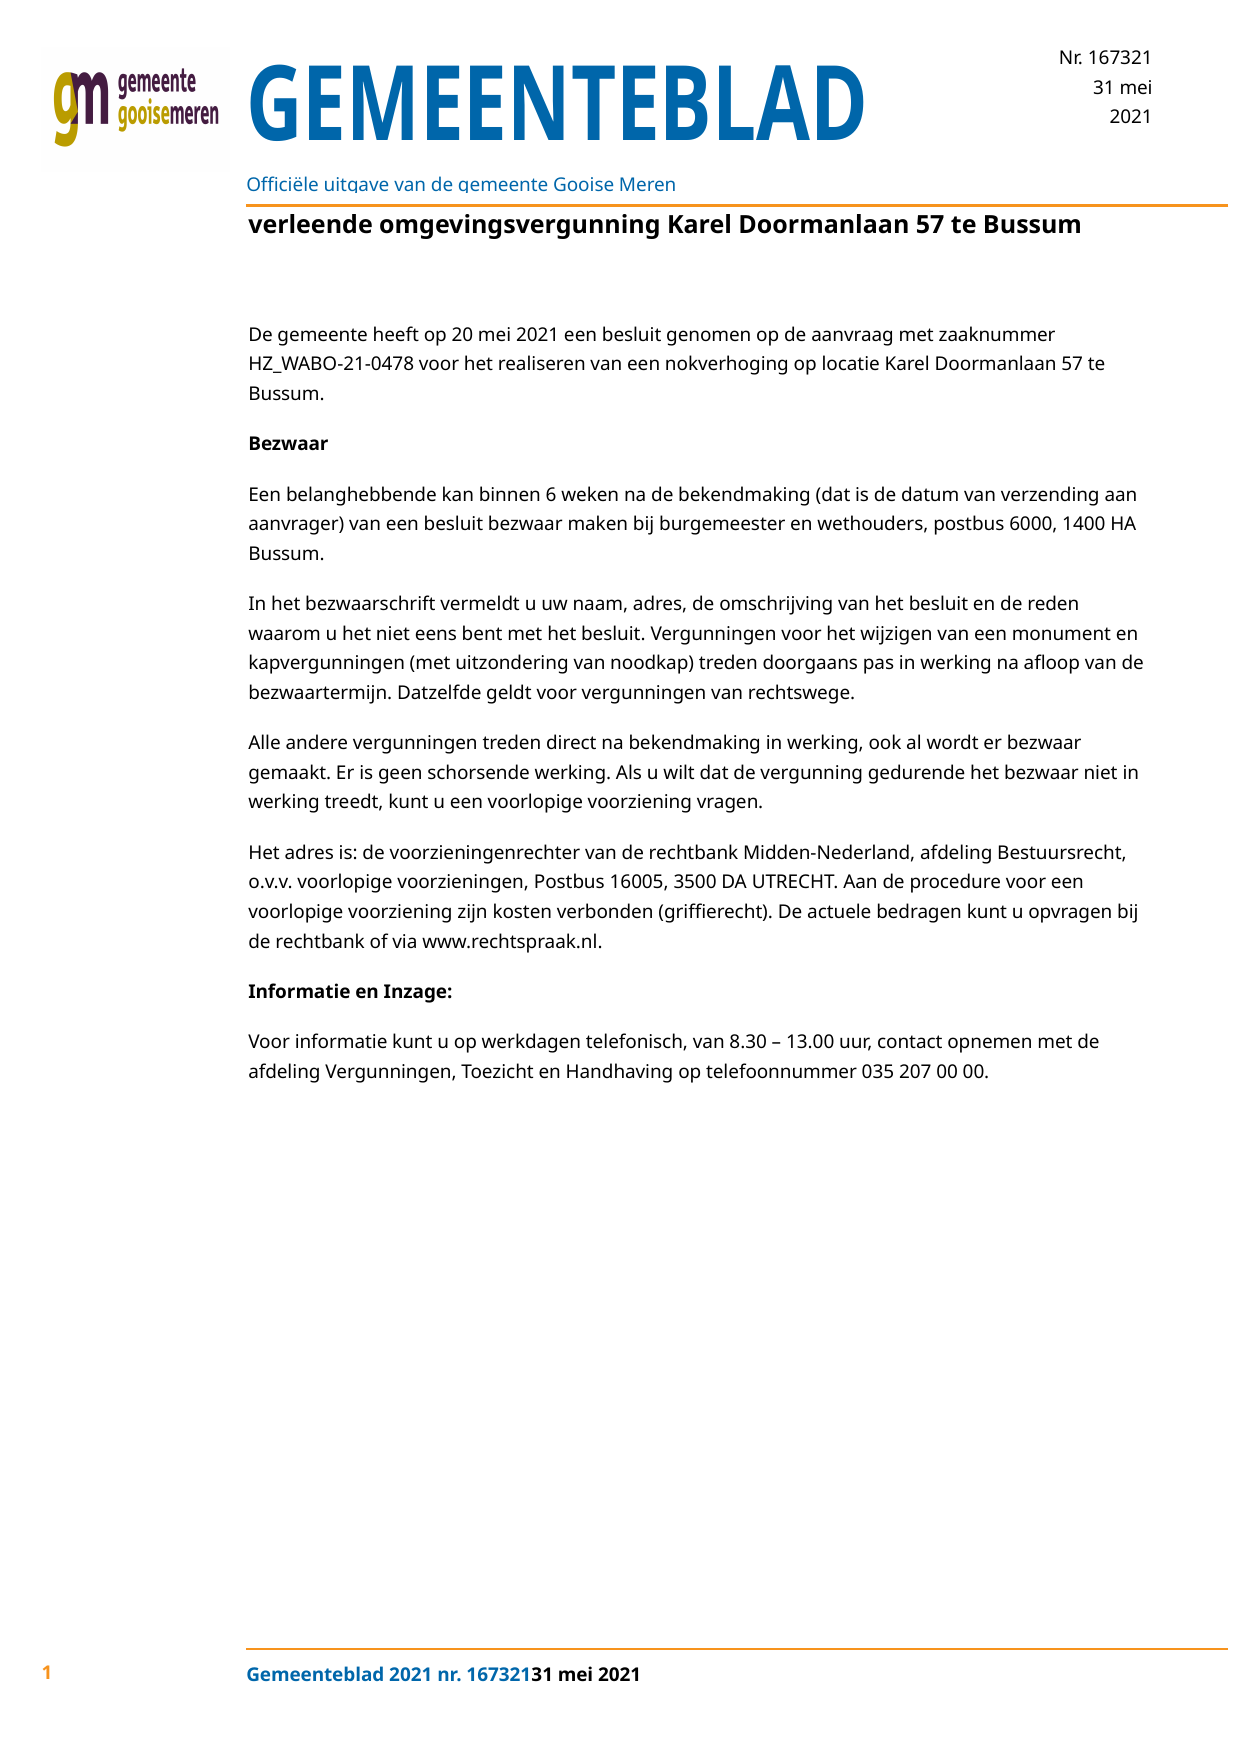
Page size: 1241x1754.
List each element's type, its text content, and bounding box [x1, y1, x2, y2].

picture [41, 47, 231, 172]
text In het bezwaarschrift vermeldt u uw naam, adres, de omschrijving van het besluit en de reden waarom u het niet eens bent met het besluit. Vergunningen voor het wijzigen van een monument en kapvergunningen (met uitzondering van noodkap) treden doorgaans pas in werking na afloop van de bezwaartermijn. Datzelfde geldt voor vergunningen van rechtswege. [248, 590, 1152, 705]
text Bezwaar [248, 430, 1152, 456]
text Een belanghebbende kan binnen 6 weken na de bekendmaking (dat is de datum van verzending aan aanvrager) van een besluit bezwaar maken bij burgemeester en wethouders, postbus 6000, 1400 HA Bussum. [248, 481, 1152, 566]
text Voor informatie kunt u op werkdagen telefonisch, van 8.30 – 13.00 uur, contact opnemen met de afdeling Vergunningen, Toezicht en Handhaving op telefoonnummer 035 207 00 00. [248, 1029, 1152, 1084]
text Het adres is: de voorzieningenrechter van de rechtbank Midden-Nederland, afdeling Bestuursrecht, o.v.v. voorlopige voorzieningen, Postbus 16005, 3500 DA UTRECHT. Aan de procedure voor een voorlopige voorziening zijn kosten verbonden (griffierecht). De actuele bedragen kunt u opvragen bij de rechtbank of via www.rechtspraak.nl. [248, 839, 1152, 953]
text verleende omgevingsvergunning Karel Doormanlaan 57 te Bussum [248, 207, 1152, 241]
text Informatie en Inzage: [248, 978, 1152, 1004]
text De gemeente heeft op 20 mei 2021 een besluit genomen op de aanvraag met zaaknummer HZ_WABO-21-0478 voor het realiseren van een nokverhoging op locatie Karel Doormanlaan 57 te Bussum. [248, 321, 1152, 406]
text Alle andere vergunningen treden direct na bekendmaking in werking, ook al wordt er bezwaar gemaakt. Er is geen schorsende werking. Als u wilt dat de vergunning gedurende het bezwaar niet in werking treedt, kunt u een voorlopige voorziening vragen. [248, 729, 1152, 814]
